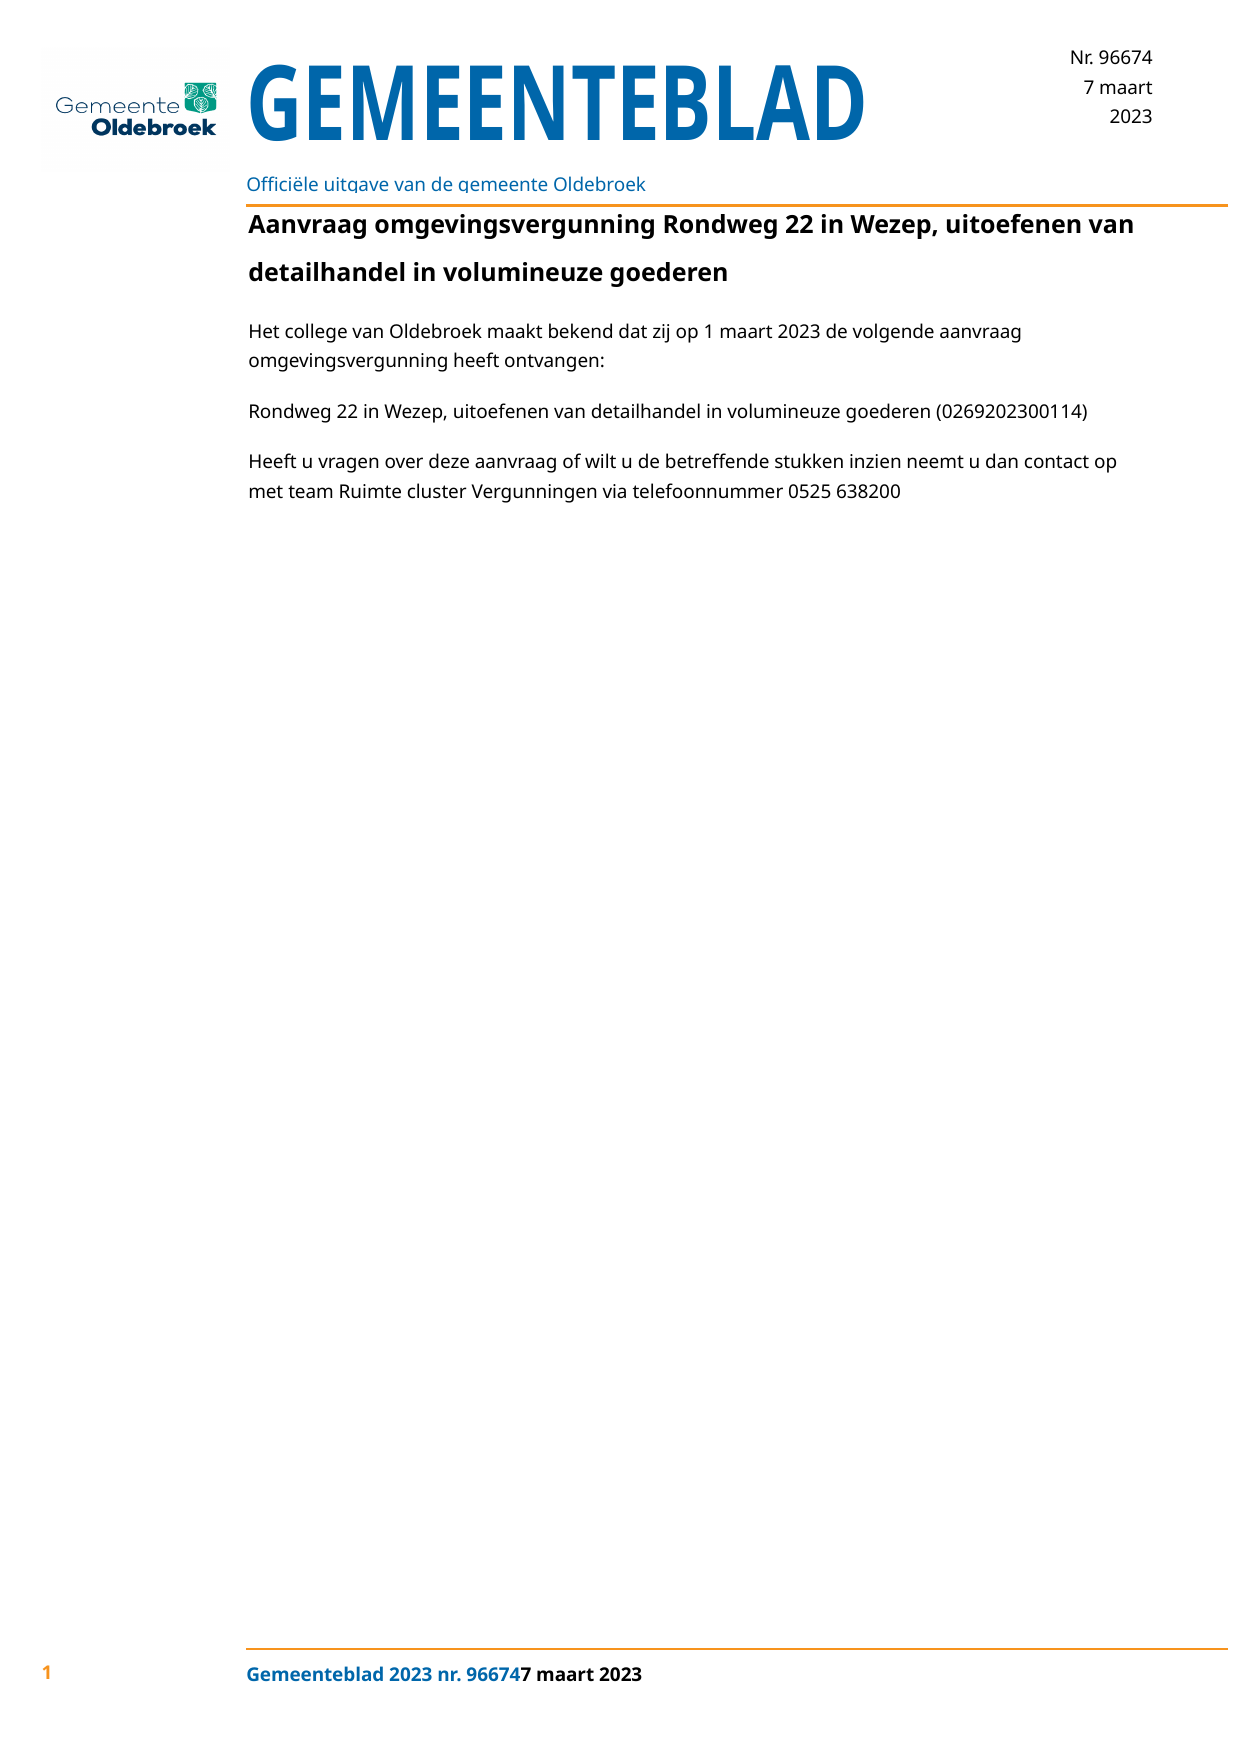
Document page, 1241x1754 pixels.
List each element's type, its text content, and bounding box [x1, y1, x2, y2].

text Aanvraag omgevingsvergunning Rondweg 22 in Wezep, uitoefenen van detailhandel in volumineuze goederen [248, 207, 1152, 288]
text Het college van Oldebroek maakt bekend dat zij op 1 maart 2023 de volgende aanvraag omgevingsvergunning heeft ontvangen: [248, 318, 1152, 373]
picture [41, 47, 231, 172]
text Heeft u vragen over deze aanvraag of wilt u de betreffende stukken inzien neemt u dan contact op met team Ruimte cluster Vergunningen via telefoonnummer 0525 638200 [248, 448, 1152, 504]
text Rondweg 22 in Wezep, uitoefenen van detailhandel in volumineuze goederen (0269202300114) [248, 398, 1152, 424]
